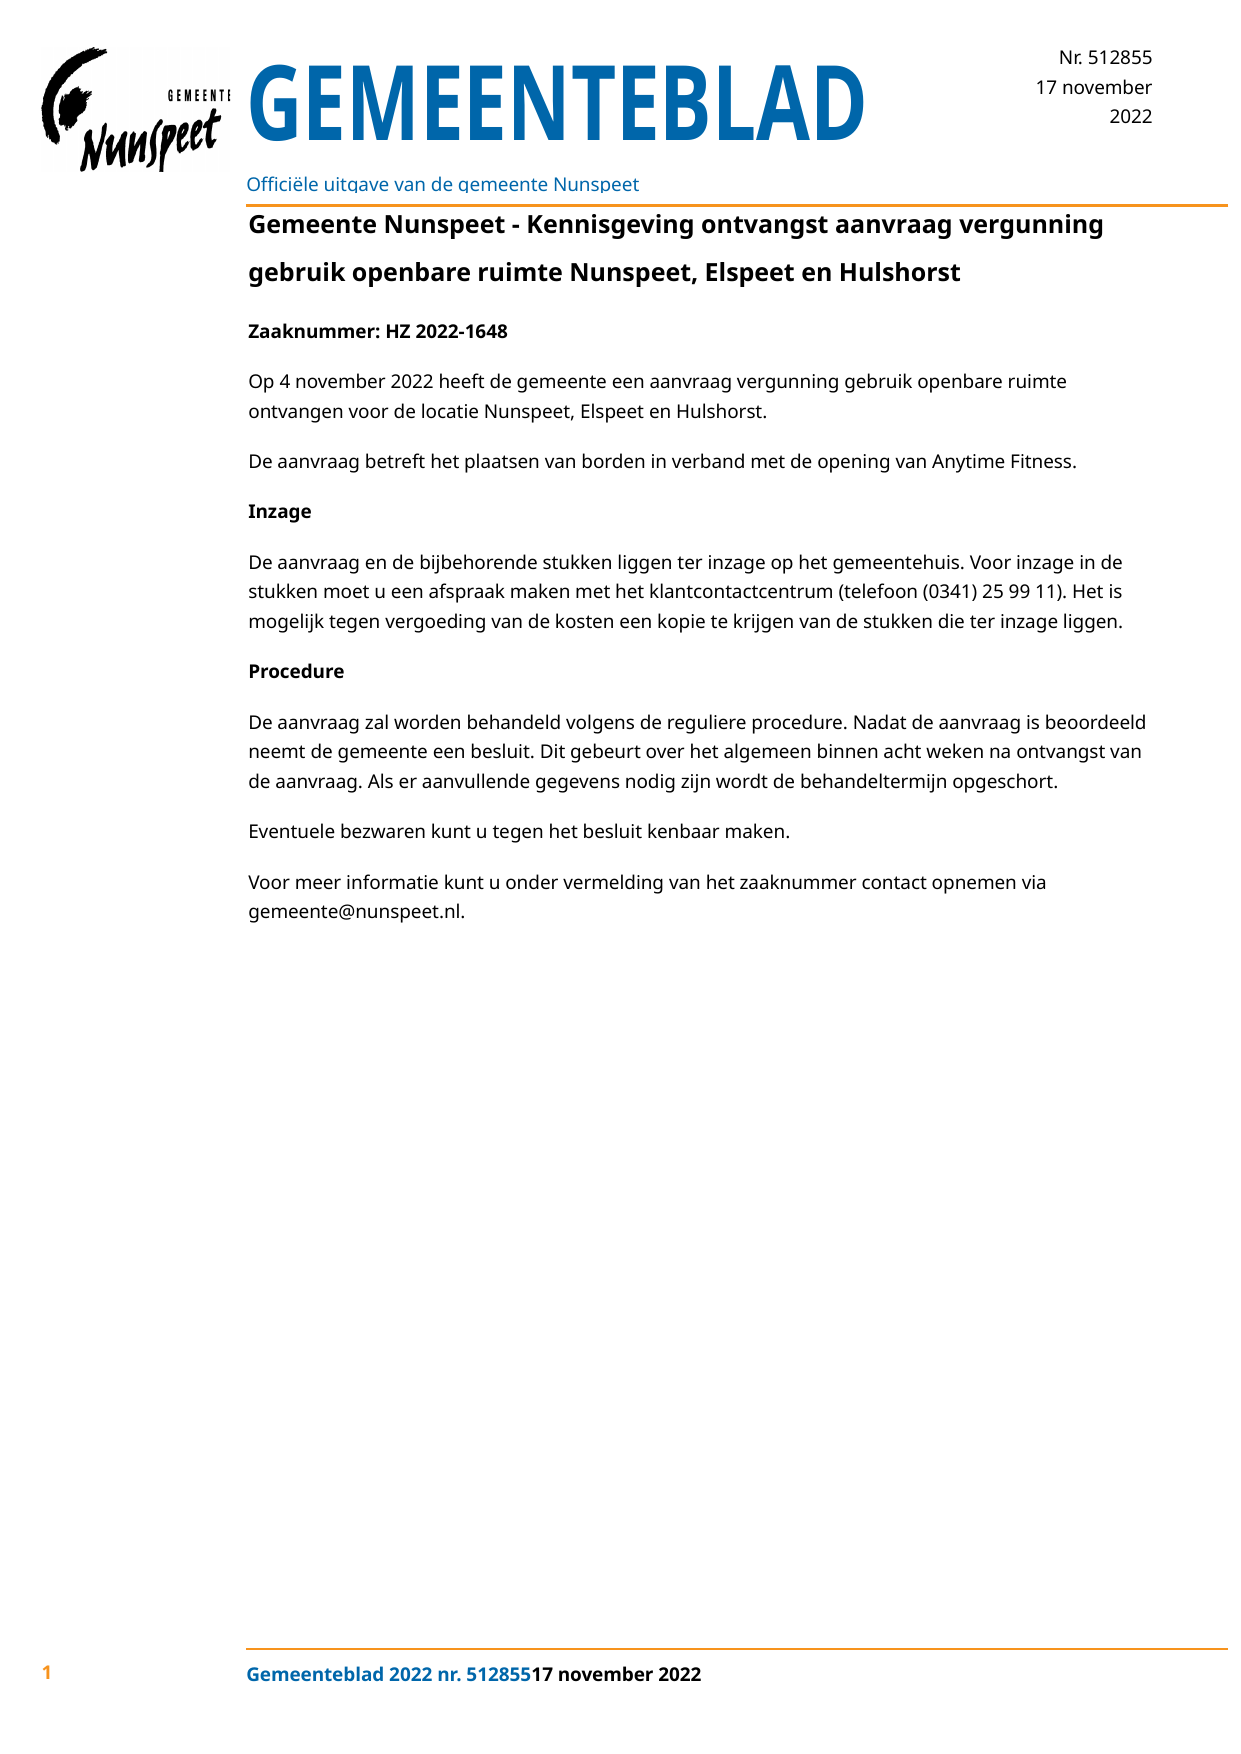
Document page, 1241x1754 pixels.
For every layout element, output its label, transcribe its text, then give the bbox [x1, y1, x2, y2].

text Gemeente Nunspeet - Kennisgeving ontvangst aanvraag vergunning gebruik openbare ruimte Nunspeet, Elspeet en Hulshorst [248, 207, 1152, 288]
text Op 4 november 2022 heeft de gemeente een aanvraag vergunning gebruik openbare ruimte ontvangen voor de locatie Nunspeet, Elspeet en Hulshorst. [248, 368, 1152, 424]
text De aanvraag betreft het plaatsen van borden in verband met de opening van Anytime Fitness. [248, 448, 1152, 474]
text Zaaknummer: HZ 2022-1648 [248, 318, 1152, 344]
text Eventuele bezwaren kunt u tegen het besluit kenbaar maken. [248, 819, 1152, 844]
picture [41, 47, 231, 172]
text Procedure [248, 659, 1152, 684]
text Voor meer informatie kunt u onder vermelding van het zaaknummer contact opnemen via gemeente@nunspeet.nl. [248, 869, 1152, 924]
text De aanvraag zal worden behandeld volgens de reguliere procedure. Nadat de aanvraag is beoordeeld neemt de gemeente een besluit. Dit gebeurt over het algemeen binnen acht weken na ontvangst van de aanvraag. Als er aanvullende gegevens nodig zijn wordt de behandeltermijn opgeschort. [248, 709, 1152, 794]
text Inzage [248, 499, 1152, 524]
text De aanvraag en de bijbehorende stukken liggen ter inzage op het gemeentehuis. Voor inzage in de stukken moet u een afspraak maken met het klantcontactcentrum (telefoon (0341) 25 99 11). Het is mogelijk tegen vergoeding van de kosten een kopie te krijgen van de stukken die ter inzage liggen. [248, 549, 1152, 634]
